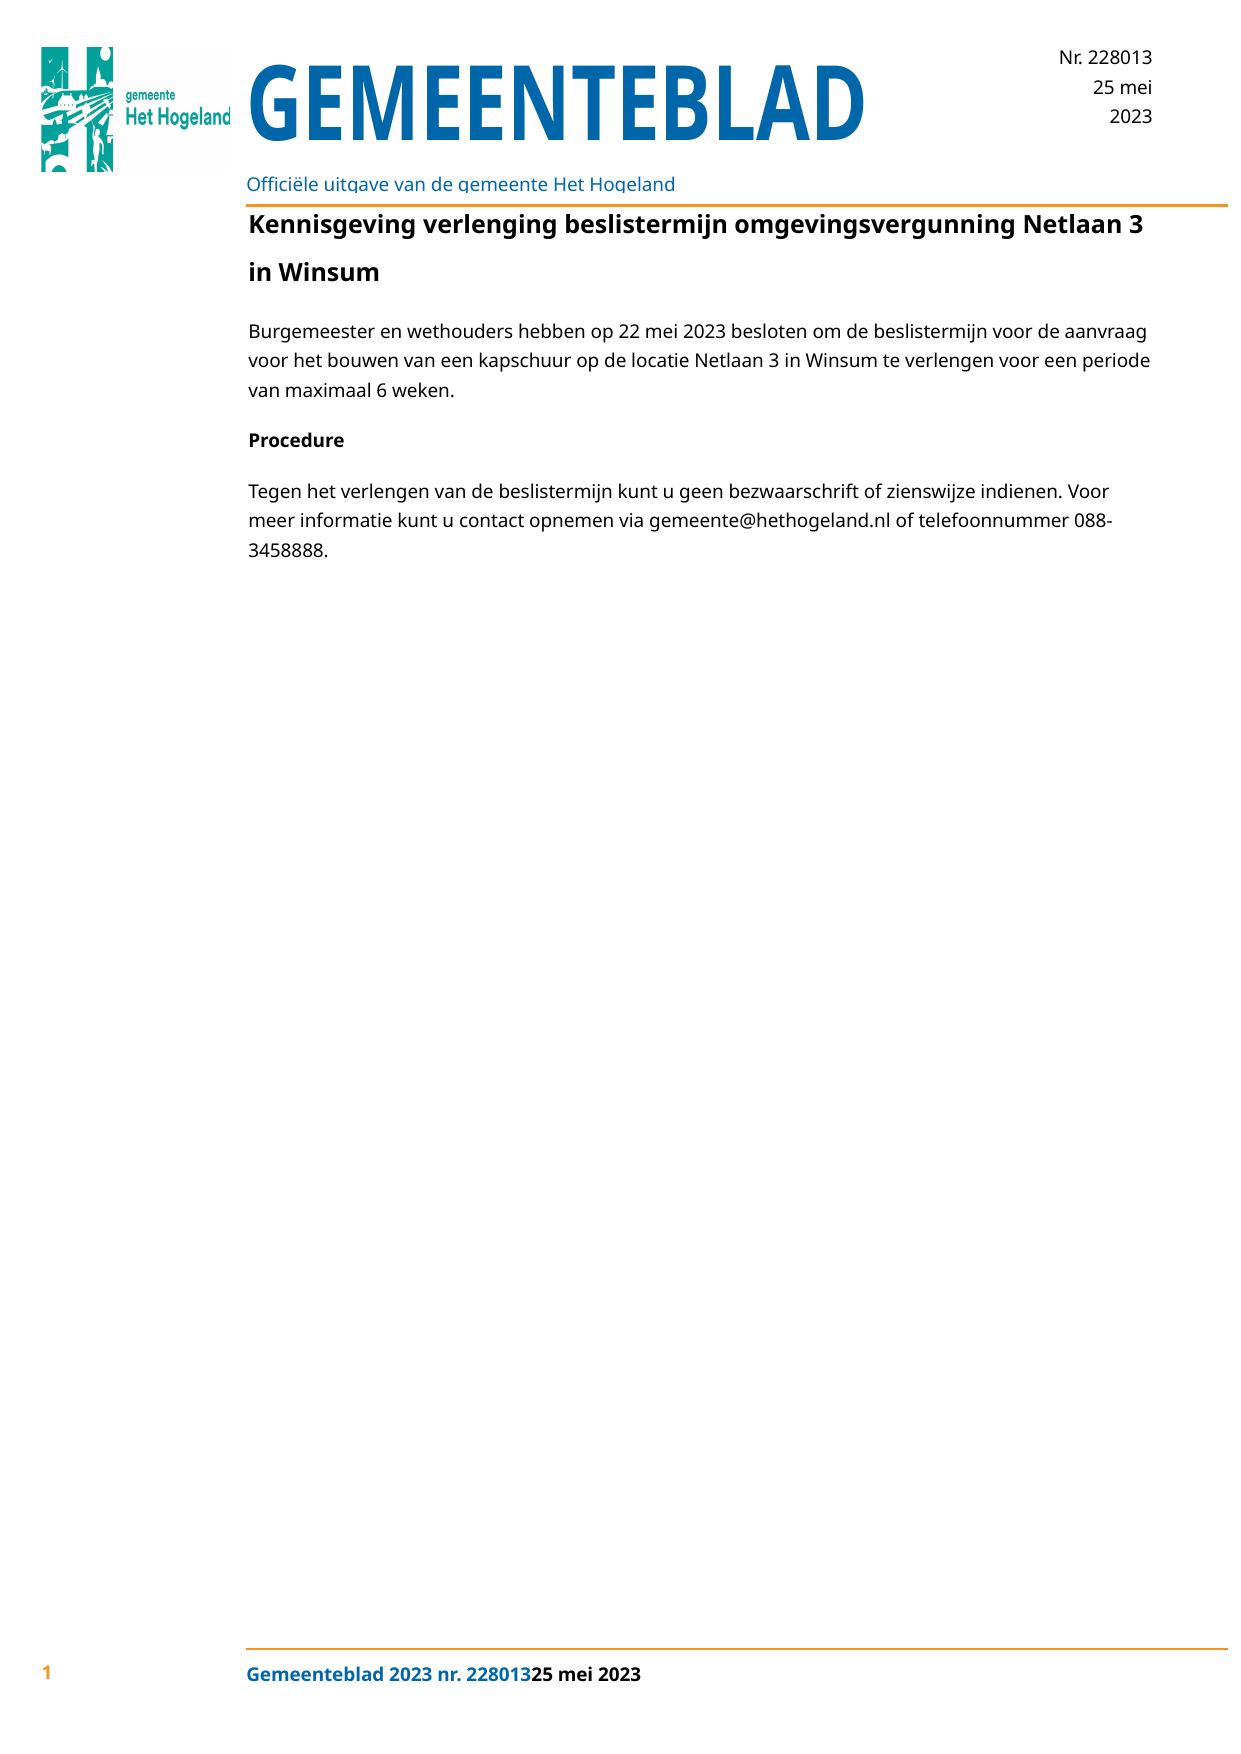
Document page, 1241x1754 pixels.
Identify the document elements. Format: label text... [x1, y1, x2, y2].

text Tegen het verlengen van de beslistermijn kunt u geen bezwaarschrift of zienswijze indienen. Voor meer informatie kunt u contact opnemen via gemeente@hethogeland.nl of telefoonnummer 088-3458888. [248, 478, 1152, 563]
text Procedure [248, 427, 1152, 453]
text Kennisgeving verlenging beslistermijn omgevingsvergunning Netlaan 3 in Winsum [248, 207, 1152, 288]
picture [41, 47, 231, 172]
text Burgemeester en wethouders hebben op 22 mei 2023 besloten om de beslistermijn voor de aanvraag voor het bouwen van een kapschuur op de locatie Netlaan 3 in Winsum te verlengen voor een periode van maximaal 6 weken. [248, 318, 1152, 403]
